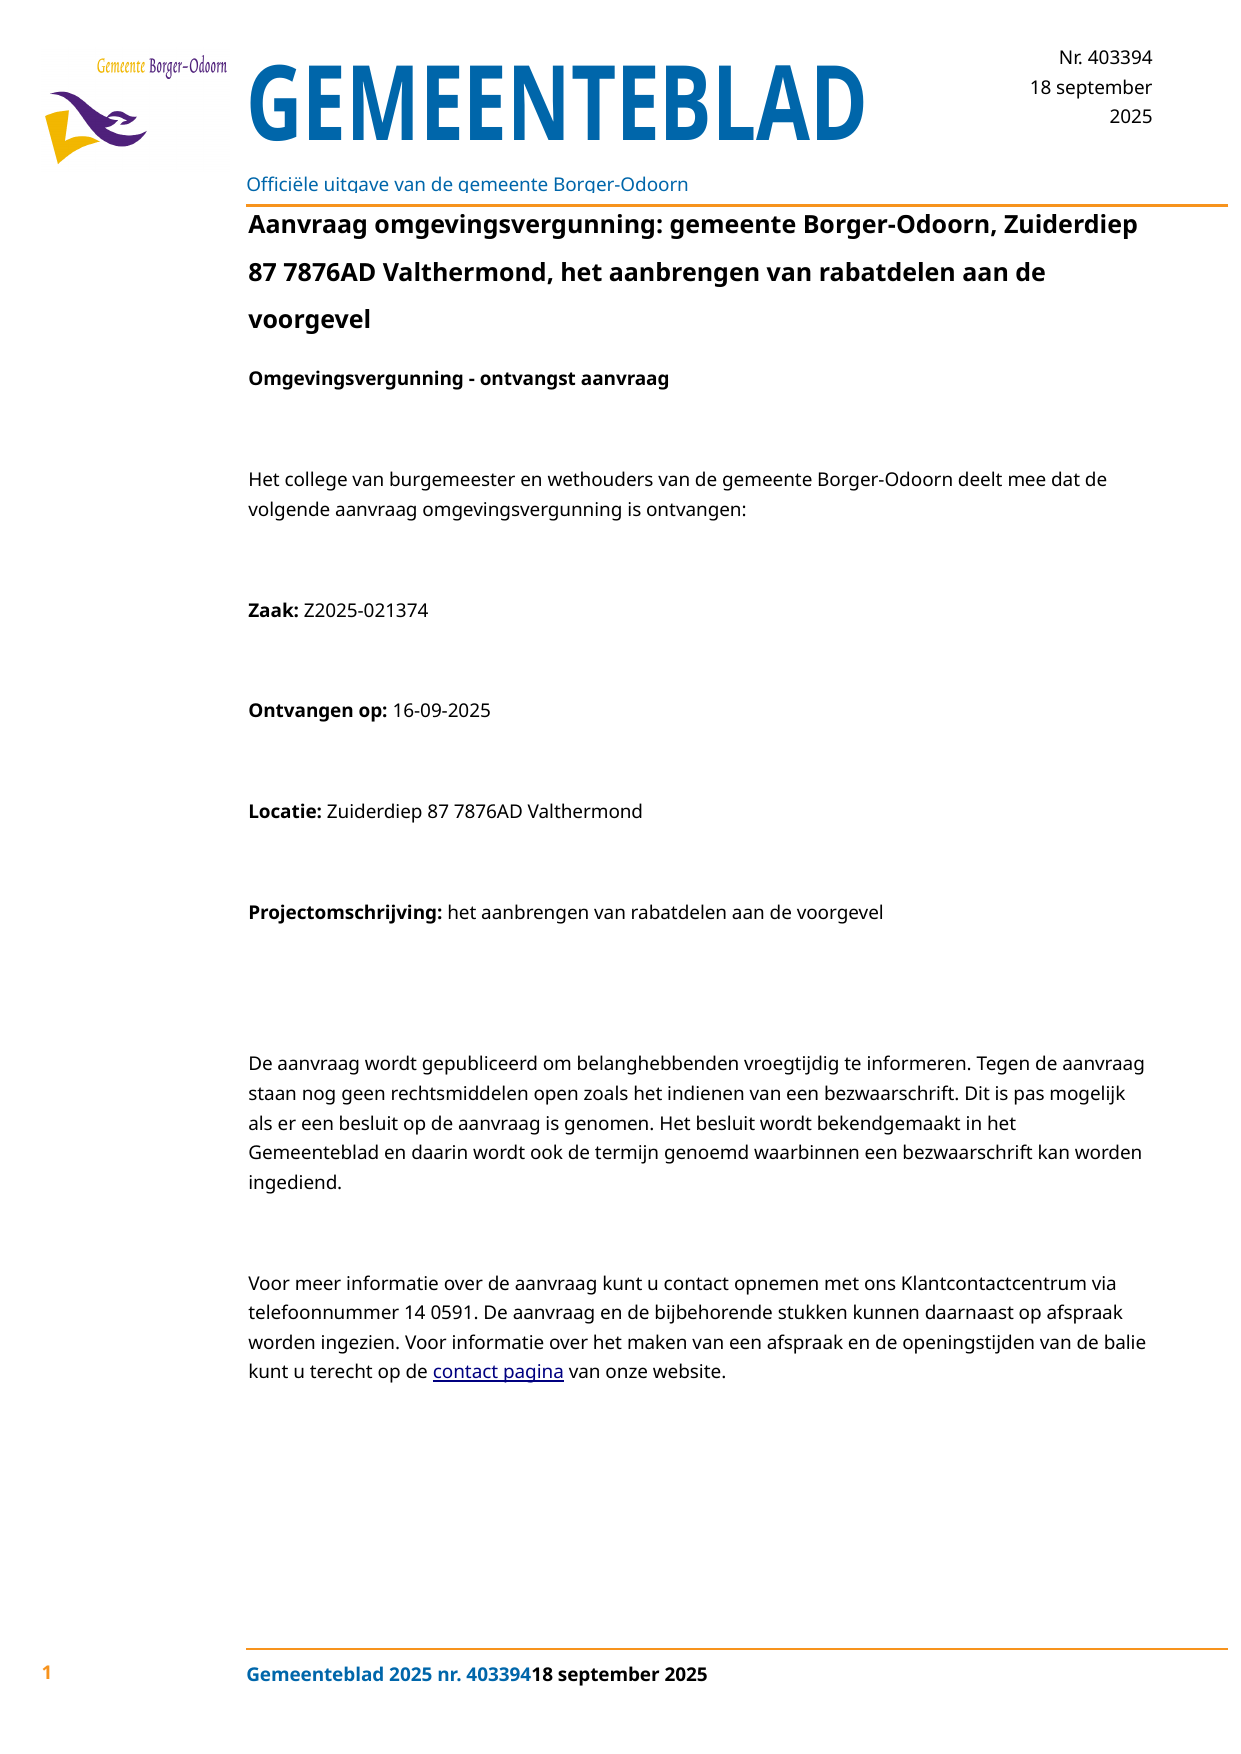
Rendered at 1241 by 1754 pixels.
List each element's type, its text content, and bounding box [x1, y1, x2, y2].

text Omgevingsvergunning - ontvangst aanvraag [248, 366, 1152, 391]
text Zaak: Z2025-021374 [248, 597, 1152, 622]
text De aanvraag wordt gepubliceerd om belanghebbenden vroegtijdig te informeren. Tegen de aanvraag staan nog geen rechtsmiddelen open zoals het indienen van een bezwaarschrift. Dit is pas mogelijk als er een besluit op de aanvraag is genomen. Het besluit wordt bekendgemaakt in het Gemeenteblad en daarin wordt ook de termijn genoemd waarbinnen een bezwaarschrift kan worden ingediend. [248, 1051, 1152, 1194]
picture [41, 47, 231, 172]
text Ontvangen op: 16-09-2025 [248, 698, 1152, 723]
text Voor meer informatie over de aanvraag kunt u contact opnemen met ons Klantcontactcentrum via telefoonnummer 14 0591. De aanvraag en de bijbehorende stukken kunnen daarnaast op afspraak worden ingezien. Voor informatie over het maken van een afspraak en de openingstijden van de balie kunt u terecht op de contact pagina van onze website. [248, 1270, 1152, 1384]
text Aanvraag omgevingsvergunning: gemeente Borger-Odoorn, Zuiderdiep 87 7876AD Valthermond, het aanbrengen van rabatdelen aan de voorgevel [248, 207, 1152, 336]
text Het college van burgemeester en wethouders van de gemeente Borger-Odoorn deelt mee dat de volgende aanvraag omgevingsvergunning is ontvangen: [248, 466, 1152, 522]
text Locatie: Zuiderdiep 87 7876AD Valthermond [248, 798, 1152, 824]
text Projectomschrijving: het aanbrengen van rabatdelen aan de voorgevel [248, 899, 1152, 925]
